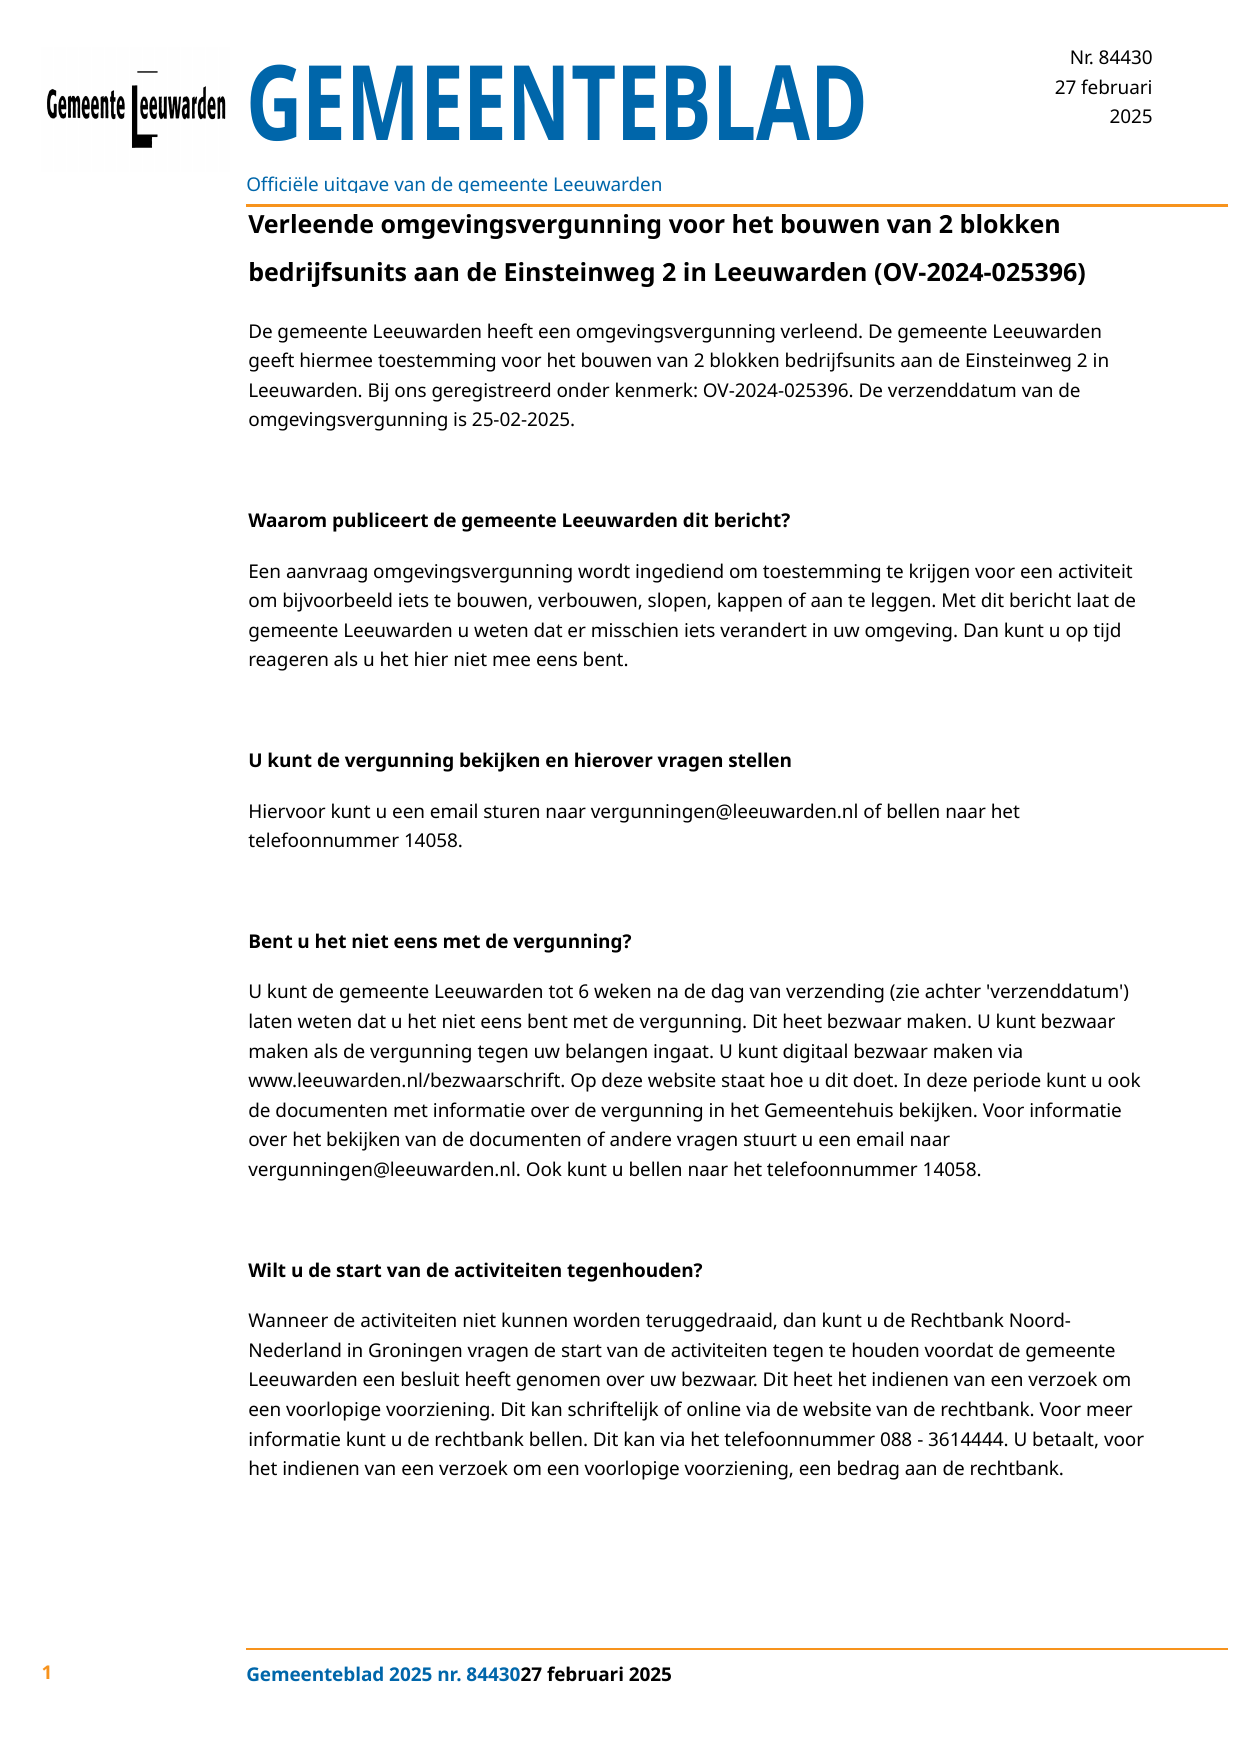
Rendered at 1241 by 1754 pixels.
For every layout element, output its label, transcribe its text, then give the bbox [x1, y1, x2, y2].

text Verleende omgevingsvergunning voor het bouwen van 2 blokken bedrijfsunits aan de Einsteinweg 2 in Leeuwarden (OV-2024-025396) [248, 207, 1152, 288]
text U kunt de gemeente Leeuwarden tot 6 weken na de dag van verzending (zie achter 'verzenddatum') laten weten dat u het niet eens bent met de vergunning. Dit heet bezwaar maken. U kunt bezwaar maken als de vergunning tegen uw belangen ingaat. U kunt digitaal bezwaar maken via www.leeuwarden.nl/bezwaarschrift. Op deze website staat hoe u dit doet. In deze periode kunt u ook de documenten met informatie over de vergunning in het Gemeentehuis bekijken. Voor informatie over het bekijken van de documenten of andere vragen stuurt u een email naar vergunningen@leeuwarden.nl. Ook kunt u bellen naar het telefoonnummer 14058. [248, 979, 1152, 1182]
text Bent u het niet eens met de vergunning? [248, 928, 1152, 954]
text Een aanvraag omgevingsvergunning wordt ingediend om toestemming te krijgen voor een activiteit om bijvoorbeeld iets te bouwen, verbouwen, slopen, kappen of aan te leggen. Met dit bericht laat de gemeente Leeuwarden u weten dat er misschien iets verandert in uw omgeving. Dan kunt u op tijd reageren als u het hier niet mee eens bent. [248, 558, 1152, 672]
text U kunt de vergunning bekijken en hierover vragen stellen [248, 747, 1152, 773]
text Waarom publiceert de gemeente Leeuwarden dit bericht? [248, 507, 1152, 533]
picture [41, 47, 231, 172]
text Hiervoor kunt u een email sturen naar vergunningen@leeuwarden.nl of bellen naar het telefoonnummer 14058. [248, 798, 1152, 853]
text Wanneer de activiteiten niet kunnen worden teruggedraaid, dan kunt u de Rechtbank Noord-Nederland in Groningen vragen de start van de activiteiten tegen te houden voordat de gemeente Leeuwarden een besluit heeft genomen over uw bezwaar. Dit heet het indienen van een verzoek om een voorlopige voorziening. Dit kan schriftelijk of online via de website van de rechtbank. Voor meer informatie kunt u de rechtbank bellen. Dit kan via het telefoonnummer 088 - 3614444. U betaalt, voor het indienen van een verzoek om een voorlopige voorziening, een bedrag aan de rechtbank. [248, 1307, 1152, 1481]
text Wilt u de start van de activiteiten tegenhouden? [248, 1257, 1152, 1283]
text De gemeente Leeuwarden heeft een omgevingsvergunning verleend. De gemeente Leeuwarden geeft hiermee toestemming voor het bouwen van 2 blokken bedrijfsunits aan de Einsteinweg 2 in Leeuwarden. Bij ons geregistreerd onder kenmerk: OV-2024-025396. De verzenddatum van de omgevingsvergunning is 25-02-2025. [248, 318, 1152, 432]
